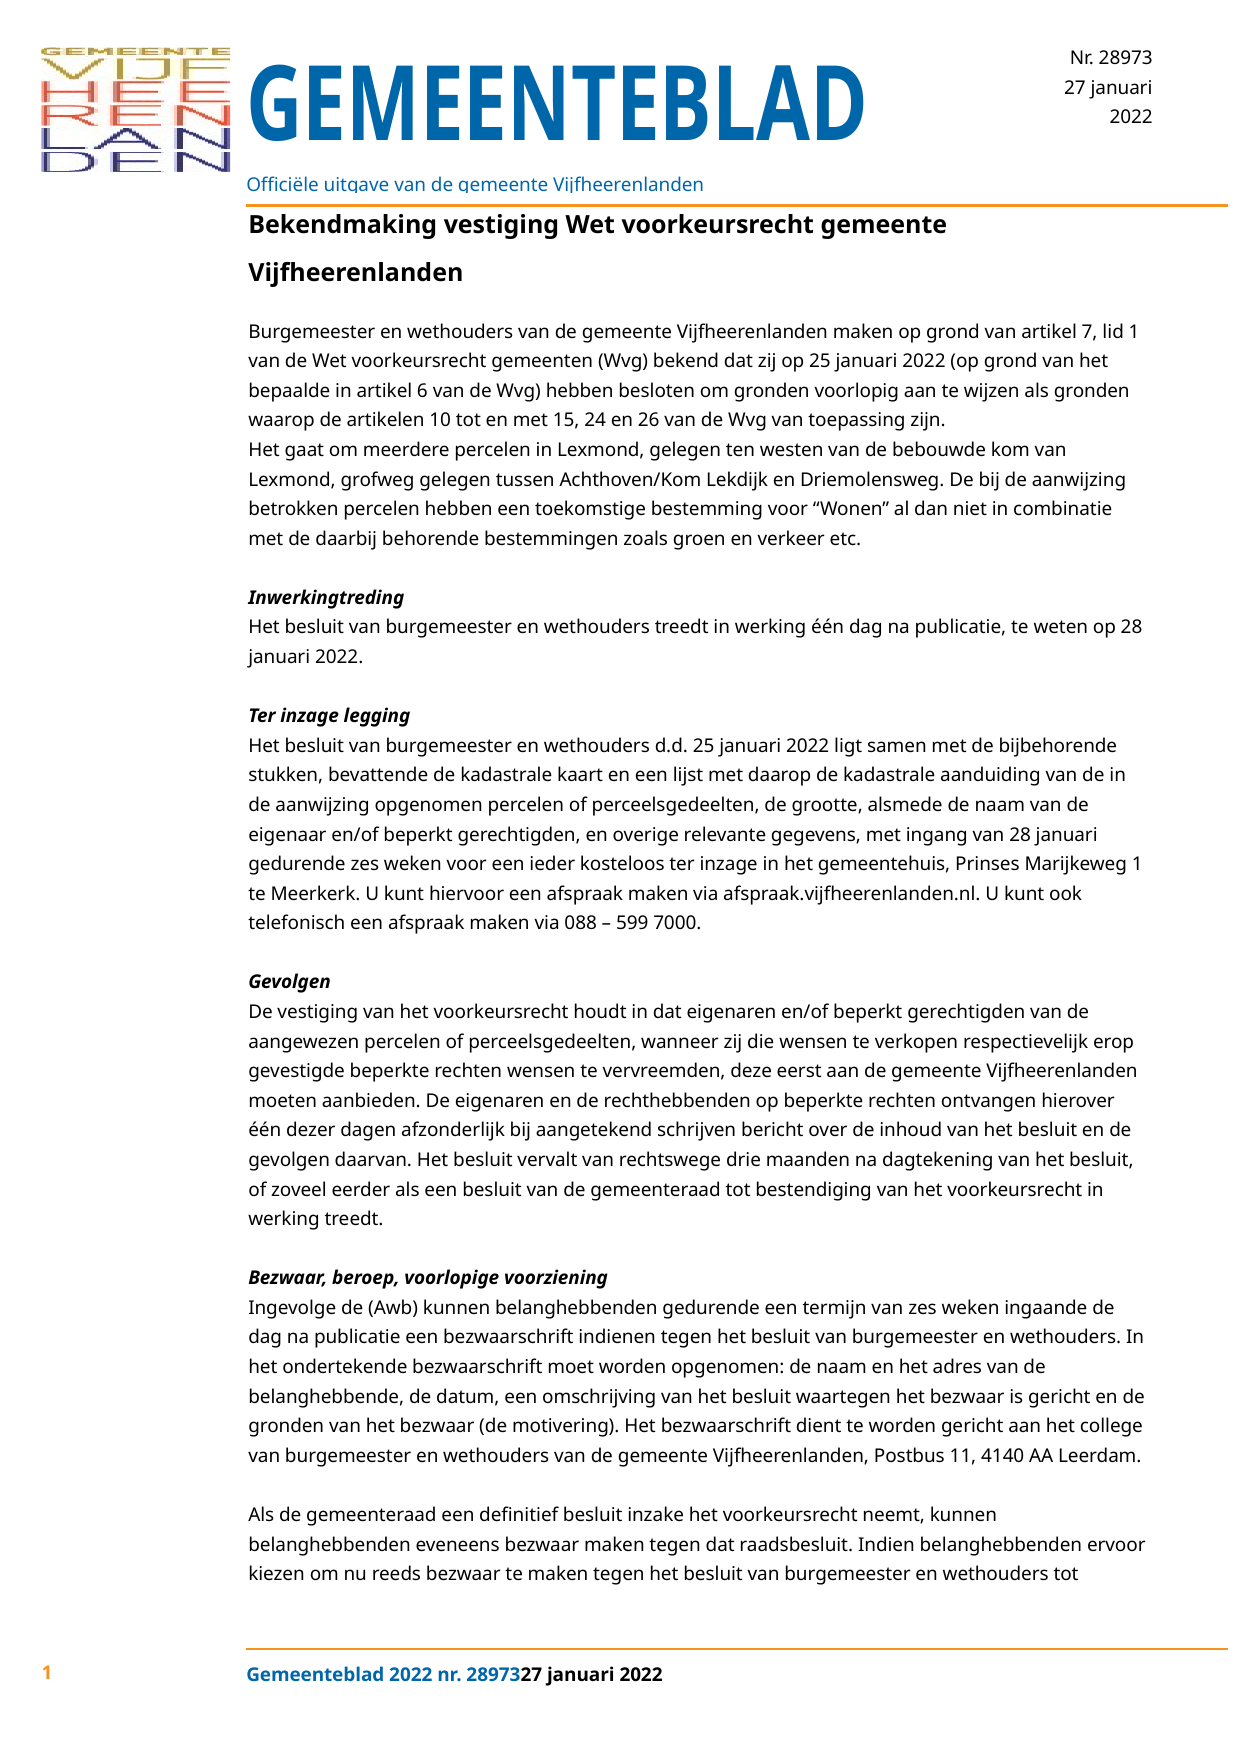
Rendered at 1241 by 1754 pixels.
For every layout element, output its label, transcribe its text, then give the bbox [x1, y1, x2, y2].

text Ingevolge de (Awb) kunnen belanghebbenden gedurende een termijn van zes weken ingaande de dag na publicatie een bezwaarschrift indienen tegen het besluit van burgemeester en wethouders. In het ondertekende bezwaarschrift moet worden opgenomen: de naam en het adres van de belanghebbende, de datum, een omschrijving van het besluit waartegen het bezwaar is gericht en de gronden van het bezwaar (de motivering). Het bezwaarschrift dient te worden gericht aan het college van burgemeester en wethouders van de gemeente Vijfheerenlanden, Postbus 11, 4140 AA Leerdam. [248, 1294, 1152, 1468]
picture [41, 47, 231, 172]
text Het besluit van burgemeester en wethouders d.d. 25 januari 2022 ligt samen met de bijbehorende stukken, bevattende de kadastrale kaart en een lijst met daarop de kadastrale aanduiding van de in de aanwijzing opgenomen percelen of perceelsgedeelten, de grootte, alsmede de naam van de eigenaar en/of beperkt gerechtigden, en overige relevante gegevens, met ingang van 28 januari gedurende zes weken voor een ieder kosteloos ter inzage in het gemeentehuis, Prinses Marijkeweg 1 te Meerkerk. U kunt hiervoor een afspraak maken via afspraak.vijfheerenlanden.nl. U kunt ook telefonisch een afspraak maken via 088 – 599 7000. [248, 732, 1152, 935]
text Burgemeester en wethouders van de gemeente Vijfheerenlanden maken op grond van artikel 7, lid 1 van de Wet voorkeursrecht gemeenten (Wvg) bekend dat zij op 25 januari 2022 (op grond van het bepaalde in artikel 6 van de Wvg) hebben besloten om gronden voorlopig aan te wijzen als gronden waarop de artikelen 10 tot en met 15, 24 en 26 van de Wvg van toepassing zijn. [248, 318, 1152, 432]
text De vestiging van het voorkeursrecht houdt in dat eigenaren en/of beperkt gerechtigden van de aangewezen percelen of perceelsgedeelten, wanneer zij die wensen te verkopen respectievelijk erop gevestigde beperkte rechten wensen te vervreemden, deze eerst aan de gemeente Vijfheerenlanden moeten aanbieden. De eigenaren en de rechthebbenden op beperkte rechten ontvangen hierover één dezer dagen afzonderlijk bij aangetekend schrijven bericht over de inhoud van het besluit en de gevolgen daarvan. Het besluit vervalt van rechtswege drie maanden na dagtekening van het besluit, of zoveel eerder als een besluit van de gemeenteraad tot bestendiging van het voorkeursrecht in werking treedt. [248, 998, 1152, 1231]
text Ter inzage legging [248, 702, 1152, 728]
text Het gaat om meerdere percelen in Lexmond, gelegen ten westen van de bebouwde kom van Lexmond, grofweg gelegen tussen Achthoven/Kom Lekdijk en Driemolensweg. De bij de aanwijzing betrokken percelen hebben een toekomstige bestemming voor “Wonen” al dan niet in combinatie met de daarbij behorende bestemmingen zoals groen en verkeer etc. [248, 436, 1152, 551]
text Bezwaar, beroep, voorlopige voorziening [248, 1264, 1152, 1290]
text Als de gemeenteraad een definitief besluit inzake het voorkeursrecht neemt, kunnen belanghebbenden eveneens bezwaar maken tegen dat raadsbesluit. Indien belanghebbenden ervoor kiezen om nu reeds bezwaar te maken tegen het besluit van burgemeester en wethouders tot [248, 1501, 1152, 1586]
text Inwerkingtreding [248, 584, 1152, 610]
text Het besluit van burgemeester en wethouders treedt in werking één dag na publicatie, te weten op 28 januari 2022. [248, 614, 1152, 669]
text Bekendmaking vestiging Wet voorkeursrecht gemeente Vijfheerenlanden [248, 207, 1152, 288]
text Gevolgen [248, 969, 1152, 994]
